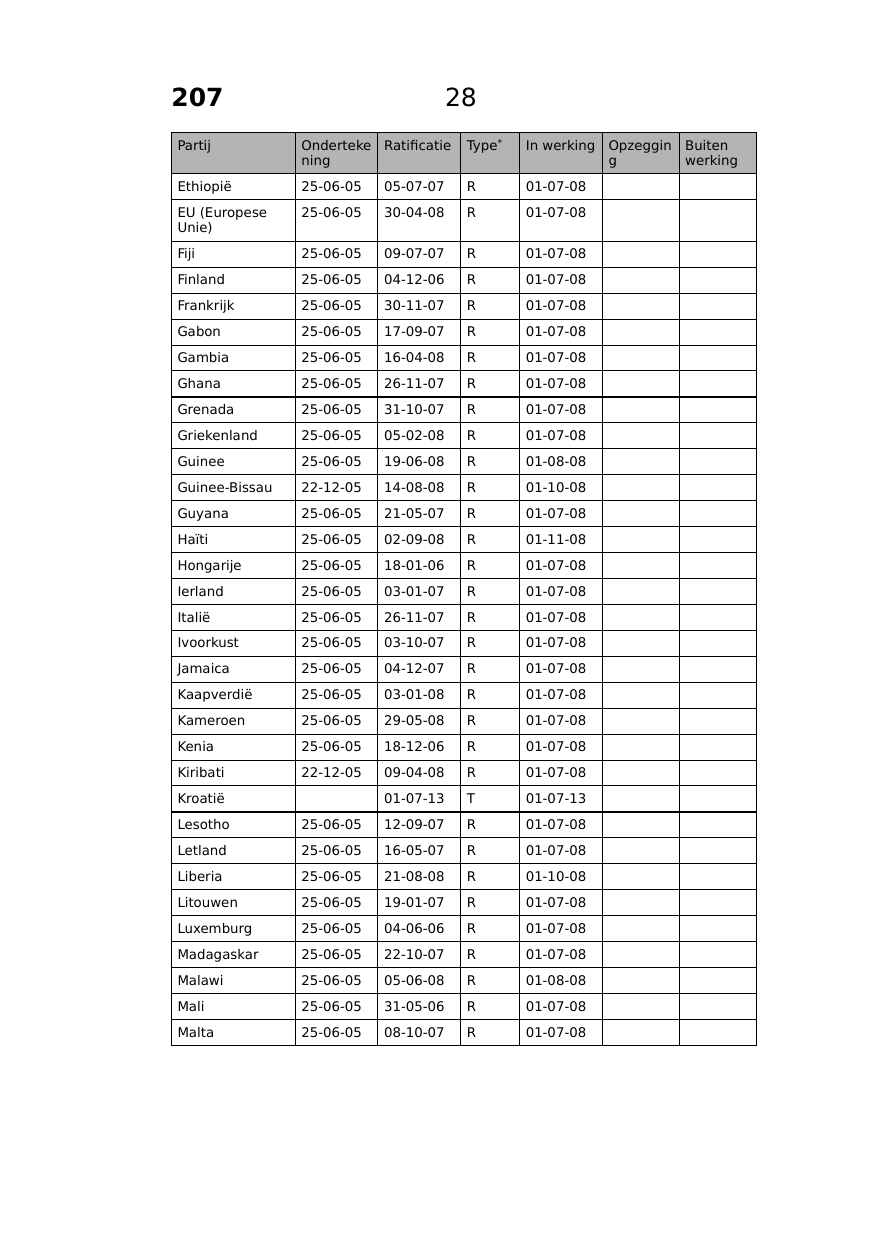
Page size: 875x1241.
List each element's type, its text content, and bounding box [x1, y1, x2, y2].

table_cell R [461, 813, 519, 837]
table_cell 19-06-08 [378, 449, 460, 474]
table_cell [603, 1020, 679, 1045]
table_cell 25-06-05 [296, 994, 377, 1019]
table_cell 01-08-08 [520, 449, 602, 474]
table_cell 22-12-05 [296, 761, 377, 785]
table_cell [603, 968, 679, 993]
table_cell [603, 242, 679, 267]
table_cell 01-07-13 [520, 786, 602, 811]
table_cell R [461, 657, 519, 682]
table_header Partij [172, 133, 295, 173]
table_cell [680, 683, 756, 708]
table_cell 19-01-07 [378, 890, 460, 915]
table_cell Guyana [172, 501, 295, 526]
table_cell R [461, 527, 519, 552]
table_cell 01-07-08 [520, 631, 602, 656]
table_cell 25-06-05 [296, 371, 377, 396]
table_cell R [461, 398, 519, 422]
table_cell [680, 994, 756, 1019]
table_cell 02-09-08 [378, 527, 460, 552]
table_cell 21-05-07 [378, 501, 460, 526]
table_cell 25-06-05 [296, 683, 377, 708]
table_cell R [461, 242, 519, 267]
table_cell Litouwen [172, 890, 295, 915]
table_cell 01-07-08 [520, 709, 602, 733]
table_cell 25-06-05 [296, 200, 377, 241]
table_cell Ghana [172, 371, 295, 396]
table_cell 01-07-08 [520, 683, 602, 708]
table_cell R [461, 579, 519, 604]
table_cell [680, 371, 756, 396]
table_header In werking [520, 133, 602, 173]
table_cell 25-06-05 [296, 657, 377, 682]
table_cell Finland [172, 268, 295, 293]
table_cell Ierland [172, 579, 295, 604]
table_cell [680, 942, 756, 967]
table_cell Kiribati [172, 761, 295, 785]
table_cell R [461, 916, 519, 941]
table_cell Kameroen [172, 709, 295, 733]
table_cell 05-07-07 [378, 174, 460, 199]
table_cell [680, 968, 756, 993]
table_cell [603, 527, 679, 552]
table_cell Letland [172, 838, 295, 863]
table_cell 25-06-05 [296, 268, 377, 293]
table_cell 25-06-05 [296, 813, 377, 837]
table_cell 21-08-08 [378, 864, 460, 889]
table_cell 01-07-08 [520, 657, 602, 682]
table_cell [603, 709, 679, 733]
table_cell [603, 371, 679, 396]
table_cell [603, 294, 679, 318]
table_cell Madagaskar [172, 942, 295, 967]
table_cell [603, 398, 679, 422]
table_cell [603, 994, 679, 1019]
table_cell R [461, 320, 519, 344]
table_header Type* [461, 133, 519, 173]
table_cell [680, 786, 756, 811]
table_cell 01-07-08 [520, 200, 602, 241]
table_cell 01-07-08 [520, 346, 602, 370]
table_cell [680, 398, 756, 422]
table_cell 16-04-08 [378, 346, 460, 370]
table_cell 18-01-06 [378, 553, 460, 578]
table_cell R [461, 761, 519, 785]
table_cell R [461, 1020, 519, 1045]
table_cell 03-01-07 [378, 579, 460, 604]
table_cell Mali [172, 994, 295, 1019]
table_cell Gabon [172, 320, 295, 344]
table_header Ratificatie [378, 133, 460, 173]
table_cell [680, 501, 756, 526]
table_cell R [461, 423, 519, 448]
table_cell 25-06-05 [296, 942, 377, 967]
table_cell 26-11-07 [378, 605, 460, 630]
table_cell R [461, 200, 519, 241]
table_cell 18-12-06 [378, 735, 460, 759]
table_cell 01-07-08 [520, 371, 602, 396]
table_cell 29-05-08 [378, 709, 460, 733]
table_cell 01-07-08 [520, 294, 602, 318]
table_cell [603, 631, 679, 656]
table_cell 25-06-05 [296, 735, 377, 759]
table_cell [603, 346, 679, 370]
table_cell 31-10-07 [378, 398, 460, 422]
table_cell [680, 242, 756, 267]
table_cell [603, 683, 679, 708]
table_cell 01-07-08 [520, 735, 602, 759]
table_cell [680, 268, 756, 293]
table_cell 04-06-06 [378, 916, 460, 941]
table_cell Jamaica [172, 657, 295, 682]
table_cell 01-07-08 [520, 268, 602, 293]
table_cell [680, 174, 756, 199]
table_cell [603, 268, 679, 293]
table_cell [680, 709, 756, 733]
table_cell 17-09-07 [378, 320, 460, 344]
table_cell [680, 735, 756, 759]
table_cell 01-07-08 [520, 501, 602, 526]
table_cell 01-07-08 [520, 838, 602, 863]
table_cell 01-08-08 [520, 968, 602, 993]
table_cell 25-06-05 [296, 320, 377, 344]
table_cell [603, 735, 679, 759]
table_cell 08-10-07 [378, 1020, 460, 1045]
table_cell [680, 916, 756, 941]
table_cell 25-06-05 [296, 294, 377, 318]
table_header Opzegging [603, 133, 679, 173]
table_cell [680, 813, 756, 837]
table_cell R [461, 890, 519, 915]
table_cell Luxemburg [172, 916, 295, 941]
table_cell [680, 449, 756, 474]
table_cell [603, 761, 679, 785]
table_cell 31-05-06 [378, 994, 460, 1019]
table_cell [680, 864, 756, 889]
table_cell [680, 1020, 756, 1045]
table_cell [603, 605, 679, 630]
table_cell 09-04-08 [378, 761, 460, 785]
table_cell 01-07-08 [520, 994, 602, 1019]
table_cell 25-06-05 [296, 449, 377, 474]
table_cell [603, 890, 679, 915]
table_cell Fiji [172, 242, 295, 267]
table_cell 01-07-08 [520, 398, 602, 422]
table_cell [603, 864, 679, 889]
table_cell 01-11-08 [520, 527, 602, 552]
table_cell 25-06-05 [296, 1020, 377, 1045]
table_cell R [461, 838, 519, 863]
table_cell Gambia [172, 346, 295, 370]
table_cell 04-12-06 [378, 268, 460, 293]
table_cell [680, 605, 756, 630]
table_cell 05-06-08 [378, 968, 460, 993]
table_cell [680, 475, 756, 500]
table_cell Ethiopië [172, 174, 295, 199]
table_cell Liberia [172, 864, 295, 889]
table_cell [603, 916, 679, 941]
table_cell [603, 786, 679, 811]
table_cell Kaapverdië [172, 683, 295, 708]
table_cell R [461, 371, 519, 396]
table_cell Italië [172, 605, 295, 630]
table_cell R [461, 174, 519, 199]
table_cell Grenada [172, 398, 295, 422]
table_cell [603, 200, 679, 241]
table_cell 01-10-08 [520, 475, 602, 500]
table_cell [603, 174, 679, 199]
table_cell [680, 320, 756, 344]
table_cell 25-06-05 [296, 398, 377, 422]
table_cell R [461, 683, 519, 708]
table_cell R [461, 294, 519, 318]
table_cell 25-06-05 [296, 501, 377, 526]
table_cell 01-07-08 [520, 320, 602, 344]
table_cell [603, 501, 679, 526]
table_cell R [461, 268, 519, 293]
table_cell 12-09-07 [378, 813, 460, 837]
table_cell [680, 346, 756, 370]
table_cell 04-12-07 [378, 657, 460, 682]
table_cell Malta [172, 1020, 295, 1045]
table_cell R [461, 968, 519, 993]
table_cell [680, 294, 756, 318]
table_cell R [461, 864, 519, 889]
table_cell Guinee-Bissau [172, 475, 295, 500]
table_cell [603, 449, 679, 474]
table_cell Kenia [172, 735, 295, 759]
table_cell 01-07-08 [520, 1020, 602, 1045]
table_cell 01-07-08 [520, 890, 602, 915]
table_cell R [461, 994, 519, 1019]
table_cell 01-07-08 [520, 942, 602, 967]
table_cell 16-05-07 [378, 838, 460, 863]
table_cell [680, 890, 756, 915]
table_cell EU (Europese Unie) [172, 200, 295, 241]
table_header Ondertekening [296, 133, 377, 173]
table_cell 25-06-05 [296, 242, 377, 267]
table_cell 01-07-08 [520, 553, 602, 578]
table_cell Guinee [172, 449, 295, 474]
table_cell [680, 423, 756, 448]
table_cell [603, 942, 679, 967]
table_cell Griekenland [172, 423, 295, 448]
table_cell 25-06-05 [296, 709, 377, 733]
table_cell [680, 838, 756, 863]
table_cell [296, 786, 377, 811]
table_cell R [461, 709, 519, 733]
table_cell R [461, 735, 519, 759]
table_cell Haïti [172, 527, 295, 552]
table_cell [680, 657, 756, 682]
table_cell R [461, 475, 519, 500]
table_cell 25-06-05 [296, 916, 377, 941]
table_cell Frankrijk [172, 294, 295, 318]
table_cell 14-08-08 [378, 475, 460, 500]
table_cell [603, 320, 679, 344]
table_cell [680, 553, 756, 578]
table_cell 25-06-05 [296, 527, 377, 552]
table_cell 25-06-05 [296, 631, 377, 656]
table_cell 26-11-07 [378, 371, 460, 396]
table_cell [680, 761, 756, 785]
table_cell 25-06-05 [296, 838, 377, 863]
table_header Buiten werking [680, 133, 756, 173]
table_cell [680, 527, 756, 552]
table_cell [603, 553, 679, 578]
table_cell 05-02-08 [378, 423, 460, 448]
table_cell Lesotho [172, 813, 295, 837]
table_cell 25-06-05 [296, 346, 377, 370]
table_cell [603, 657, 679, 682]
table_cell T [461, 786, 519, 811]
table_cell 03-10-07 [378, 631, 460, 656]
table_cell [603, 423, 679, 448]
table_cell R [461, 631, 519, 656]
table_cell 01-07-08 [520, 423, 602, 448]
table_cell R [461, 553, 519, 578]
table_cell 25-06-05 [296, 890, 377, 915]
table_cell 25-06-05 [296, 174, 377, 199]
table_cell 25-06-05 [296, 605, 377, 630]
table_cell 01-07-08 [520, 916, 602, 941]
table_cell [603, 813, 679, 837]
table_cell 01-07-08 [520, 174, 602, 199]
table_cell R [461, 605, 519, 630]
table_cell [680, 631, 756, 656]
table_cell 01-07-08 [520, 761, 602, 785]
table_cell [680, 200, 756, 241]
table_cell [680, 579, 756, 604]
table_cell R [461, 449, 519, 474]
table_cell 25-06-05 [296, 864, 377, 889]
table_cell Hongarije [172, 553, 295, 578]
table_cell R [461, 942, 519, 967]
table_cell 30-11-07 [378, 294, 460, 318]
table_cell 25-06-05 [296, 553, 377, 578]
table_cell 25-06-05 [296, 579, 377, 604]
table_cell 25-06-05 [296, 968, 377, 993]
table_cell 30-04-08 [378, 200, 460, 241]
table_cell 01-07-08 [520, 242, 602, 267]
table_cell Malawi [172, 968, 295, 993]
table_cell 22-10-07 [378, 942, 460, 967]
table_cell 01-07-13 [378, 786, 460, 811]
table_cell 01-07-08 [520, 605, 602, 630]
table_cell 25-06-05 [296, 423, 377, 448]
table_cell 03-01-08 [378, 683, 460, 708]
table_cell Kroatië [172, 786, 295, 811]
table_cell R [461, 346, 519, 370]
table_cell [603, 475, 679, 500]
table_cell 01-07-08 [520, 579, 602, 604]
table_cell 22-12-05 [296, 475, 377, 500]
table_cell R [461, 501, 519, 526]
table_cell 01-10-08 [520, 864, 602, 889]
table_cell [603, 838, 679, 863]
table_cell 01-07-08 [520, 813, 602, 837]
table_cell [603, 579, 679, 604]
table_cell 09-07-07 [378, 242, 460, 267]
table_cell Ivoorkust [172, 631, 295, 656]
